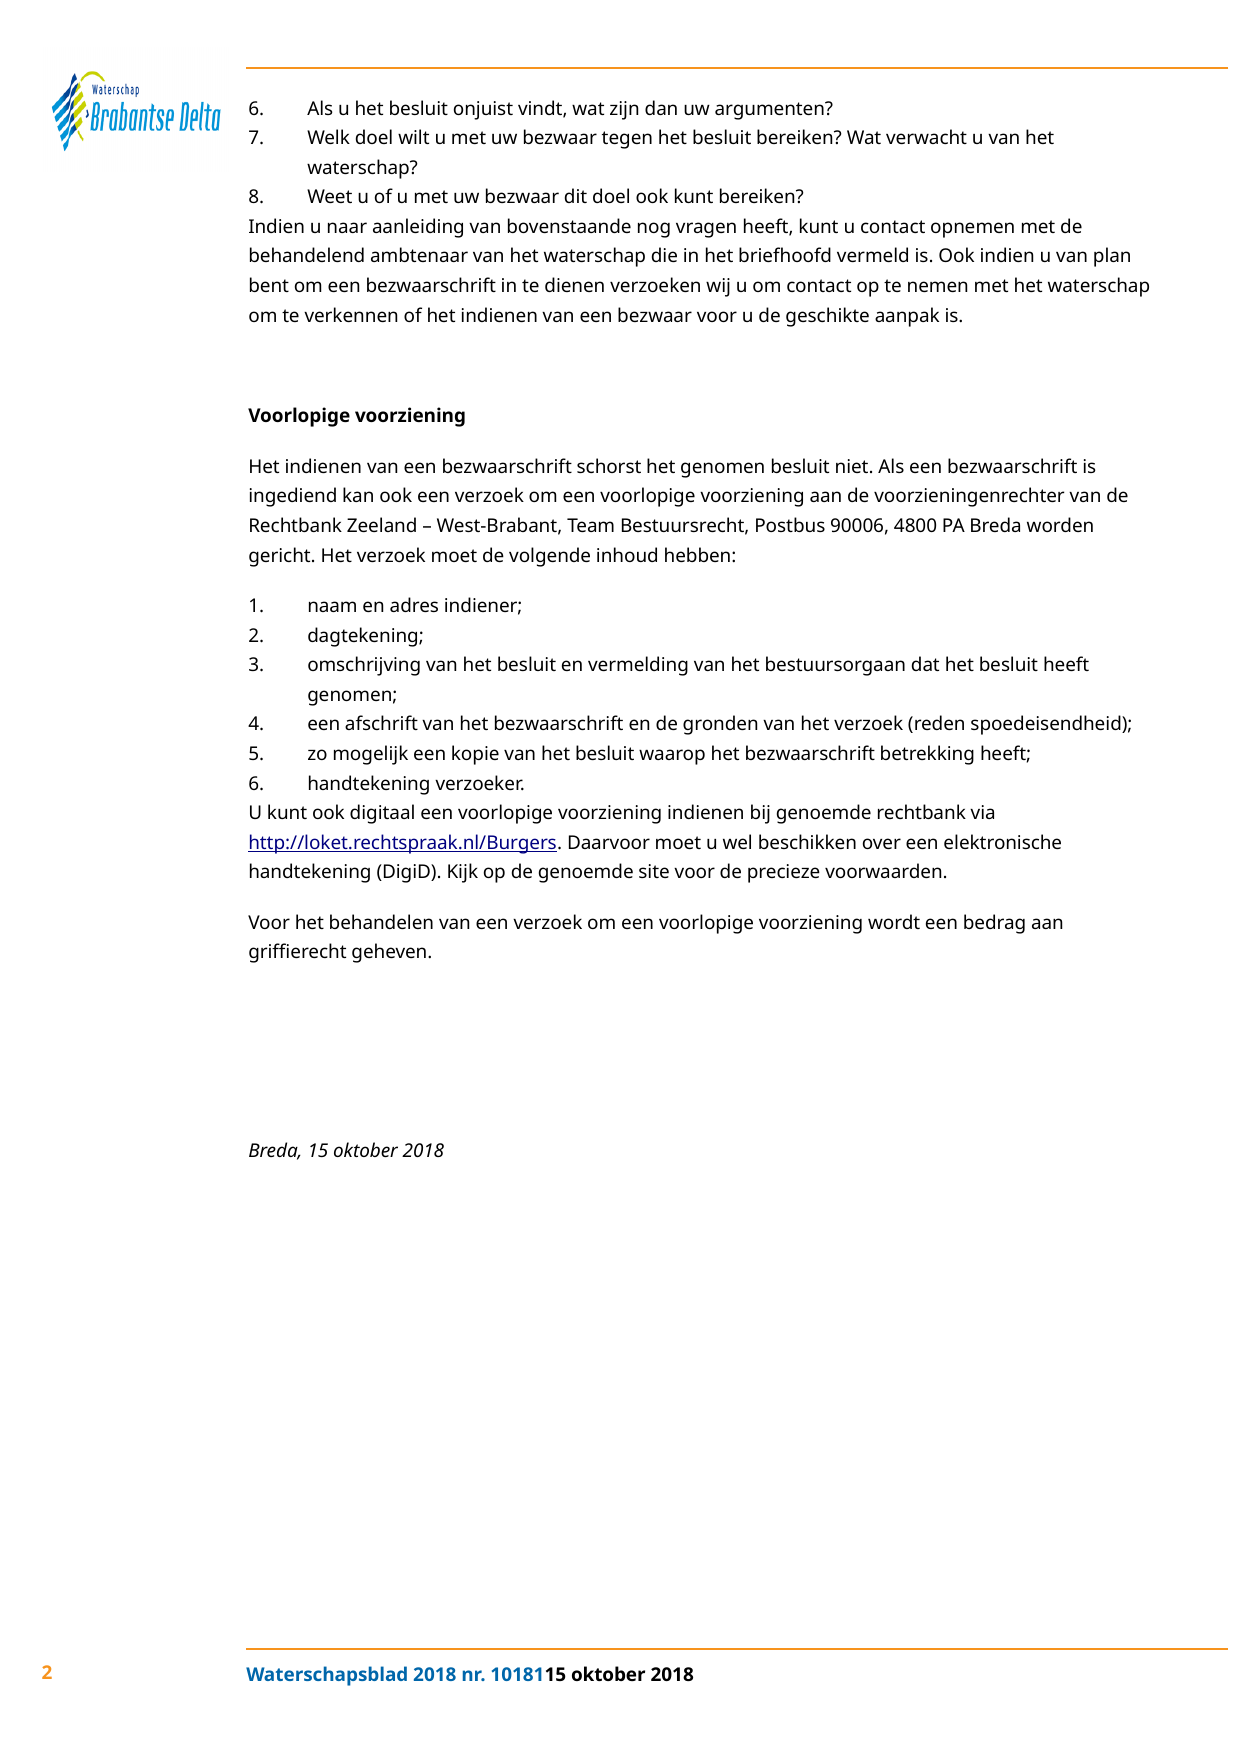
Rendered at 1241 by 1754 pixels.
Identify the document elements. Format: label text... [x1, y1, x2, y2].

list naam en adres indiener; [248, 592, 1152, 618]
list dagtekening; [248, 622, 1152, 648]
text Breda, 15 oktober 2018 [248, 1138, 1152, 1163]
list Welk doel wilt u met uw bezwaar tegen het besluit bereiken? Wat verwacht u van het waterschap? [248, 124, 1152, 180]
text Voor het behandelen van een verzoek om een voorlopige voorziening wordt een bedrag aan griffierecht geheven. [248, 909, 1152, 964]
list Als u het besluit onjuist vindt, wat zijn dan uw argumenten? [248, 95, 1152, 121]
text Het indienen van een bezwaarschrift schorst het genomen besluit niet. Als een bezwaarschrift is ingediend kan ook een verzoek om een voorlopige voorziening aan de voorzieningenrechter van de Rechtbank Zeeland – West-Brabant, Team Bestuursrecht, Postbus 90006, 4800 PA Breda worden gericht. Het verzoek moet de volgende inhoud hebben: [248, 453, 1152, 568]
list een afschrift van het bezwaarschrift en de gronden van het verzoek (reden spoedeisendheid); [248, 711, 1152, 736]
text Indien u naar aanleiding van bovenstaande nog vragen heeft, kunt u contact opnemen met de behandelend ambtenaar van het waterschap die in het briefhoofd vermeld is. Ook indien u van plan bent om een bezwaarschrift in te dienen verzoeken wij u om contact op te nemen met het waterschap om te verkennen of het indienen van een bezwaar voor u de geschikte aanpak is. [248, 213, 1152, 328]
list Weet u of u met uw bezwaar dit doel ook kunt bereiken? [248, 183, 1152, 209]
list omschrijving van het besluit en vermelding van het bestuursorgaan dat het besluit heeft genomen; [248, 651, 1152, 707]
text Voorlopige voorziening [248, 403, 1152, 428]
picture [41, 47, 231, 172]
list zo mogelijk een kopie van het besluit waarop het bezwaarschrift betrekking heeft; [248, 740, 1152, 766]
list handtekening verzoeker. [248, 770, 1152, 796]
text U kunt ook digitaal een voorlopige voorziening indienen bij genoemde rechtbank via http://loket.rechtspraak.nl/Burgers. Daarvoor moet u wel beschikken over een elektronische handtekening (DigiD). Kijk op de genoemde site voor de precieze voorwaarden. [248, 799, 1152, 884]
